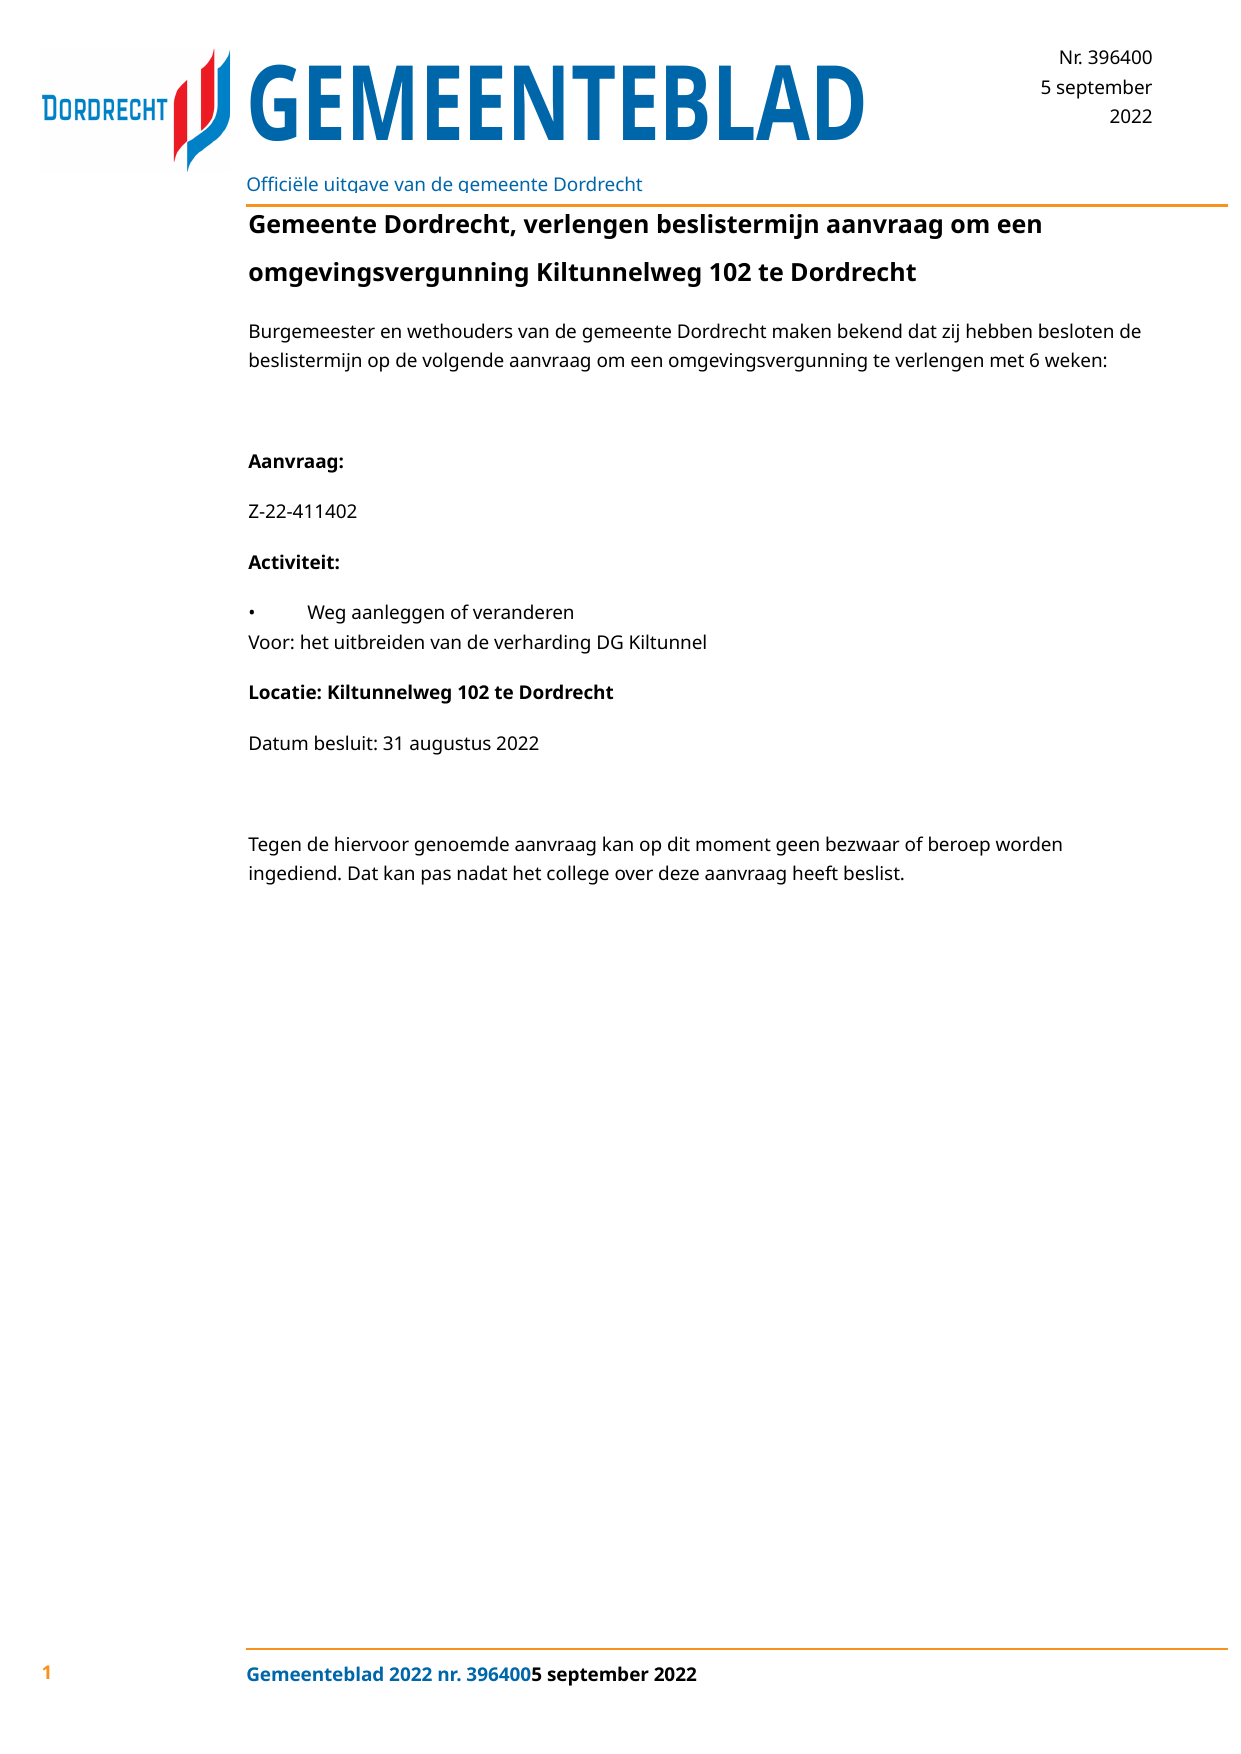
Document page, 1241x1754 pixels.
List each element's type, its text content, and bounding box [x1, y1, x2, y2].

text Tegen de hiervoor genoemde aanvraag kan op dit moment geen bezwaar of beroep worden ingediend. Dat kan pas nadat het college over deze aanvraag heeft beslist. [248, 831, 1152, 886]
text Voor: het uitbreiden van de verharding DG Kiltunnel [248, 629, 1152, 655]
text Gemeente Dordrecht, verlengen beslistermijn aanvraag om een omgevingsvergunning Kiltunnelweg 102 te Dordrecht [248, 207, 1152, 288]
picture [41, 47, 231, 172]
text Burgemeester en wethouders van de gemeente Dordrecht maken bekend dat zij hebben besloten de beslistermijn op de volgende aanvraag om een omgevingsvergunning te verlengen met 6 weken: [248, 318, 1152, 373]
text Aanvraag: [248, 448, 1152, 474]
text Locatie: Kiltunnelweg 102 te Dordrecht [248, 679, 1152, 705]
list Weg aanleggen of veranderen [248, 599, 1152, 625]
text Z-22-411402 [248, 499, 1152, 524]
text Activiteit: [248, 549, 1152, 575]
text Datum besluit: 31 augustus 2022 [248, 730, 1152, 756]
